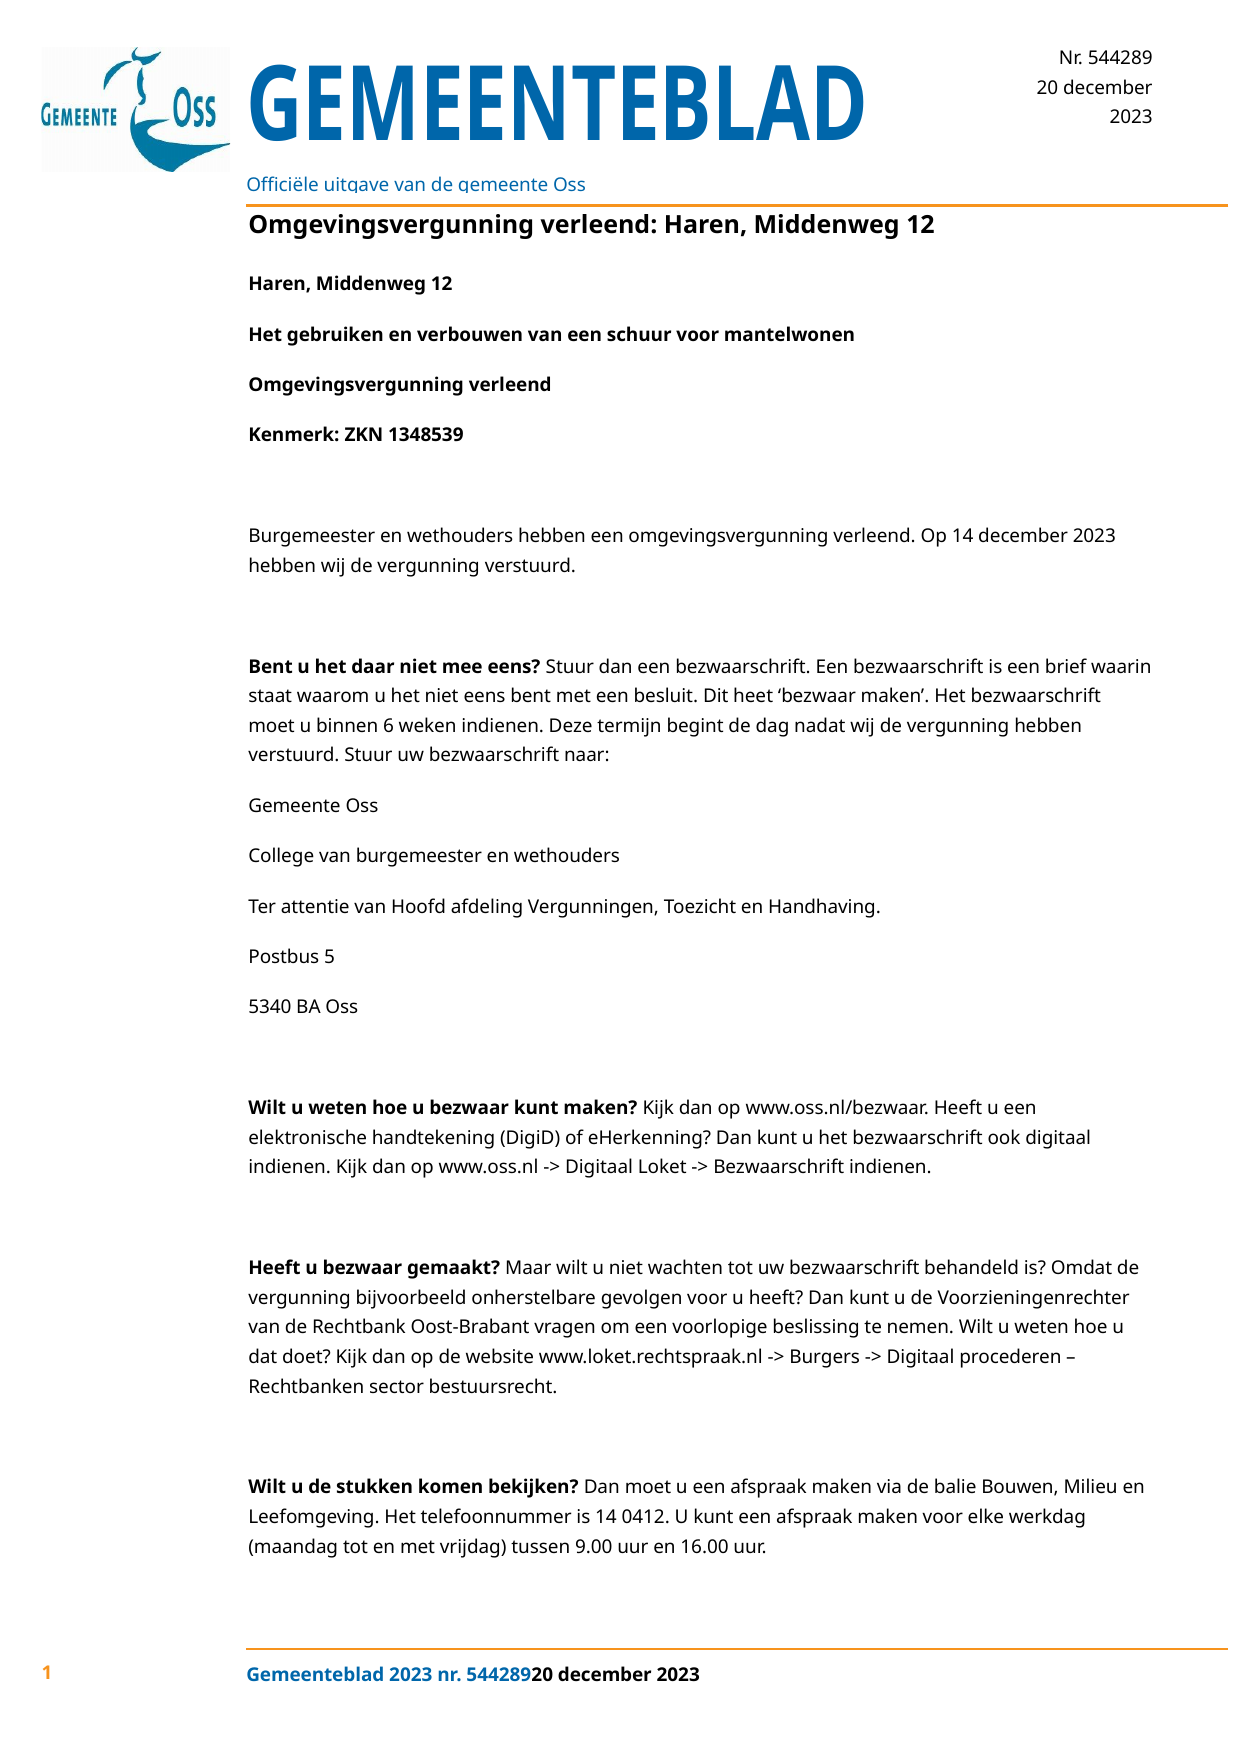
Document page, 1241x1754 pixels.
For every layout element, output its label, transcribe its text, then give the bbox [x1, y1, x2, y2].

text Gemeente Oss [248, 792, 1152, 818]
text Wilt u de stukken komen bekijken? Dan moet u een afspraak maken via de balie Bouwen, Milieu en Leefomgeving. Het telefoonnummer is 14 0412. U kunt een afspraak maken voor elke werkdag (maandag tot en met vrijdag) tussen 9.00 uur en 16.00 uur. [248, 1474, 1152, 1558]
text Burgemeester en wethouders hebben een omgevingsvergunning verleend. Op 14 december 2023 hebben wij de vergunning verstuurd. [248, 522, 1152, 578]
text Heeft u bezwaar gemaakt? Maar wilt u niet wachten tot uw bezwaarschrift behandeld is? Omdat de vergunning bijvoorbeeld onherstelbare gevolgen voor u heeft? Dan kunt u de Voorzieningenrechter van de Rechtbank Oost-Brabant vragen om een voorlopige beslissing te nemen. Wilt u weten hoe u dat doet? Kijk dan op de website www.loket.rechtspraak.nl -> Burgers -> Digitaal procederen – Rechtbanken sector bestuursrecht. [248, 1254, 1152, 1398]
text Kenmerk: ZKN 1348539 [248, 422, 1152, 447]
text Bent u het daar niet mee eens? Stuur dan een bezwaarschrift. Een bezwaarschrift is een brief waarin staat waarom u het niet eens bent met een besluit. Dit heet ‘bezwaar maken’. Het bezwaarschrift moet u binnen 6 weken indienen. Deze termijn begint de dag nadat wij de vergunning hebben verstuurd. Stuur uw bezwaarschrift naar: [248, 653, 1152, 767]
text Ter attentie van Hoofd afdeling Vergunningen, Toezicht en Handhaving. [248, 893, 1152, 918]
picture [41, 47, 231, 172]
text Postbus 5 [248, 943, 1152, 969]
text Wilt u weten hoe u bezwaar kunt maken? Kijk dan op www.oss.nl/bezwaar. Heeft u een elektronische handtekening (DigiD) of eHerkenning? Dan kunt u het bezwaarschrift ook digitaal indienen. Kijk dan op www.oss.nl -> Digitaal Loket -> Bezwaarschrift indienen. [248, 1094, 1152, 1179]
text Omgevingsvergunning verleend [248, 371, 1152, 397]
text Haren, Middenweg 12 [248, 270, 1152, 296]
text College van burgemeester en wethouders [248, 842, 1152, 868]
text 5340 BA Oss [248, 994, 1152, 1019]
text Omgevingsvergunning verleend: Haren, Middenweg 12 [248, 207, 1152, 241]
text Het gebruiken en verbouwen van een schuur voor mantelwonen [248, 321, 1152, 346]
